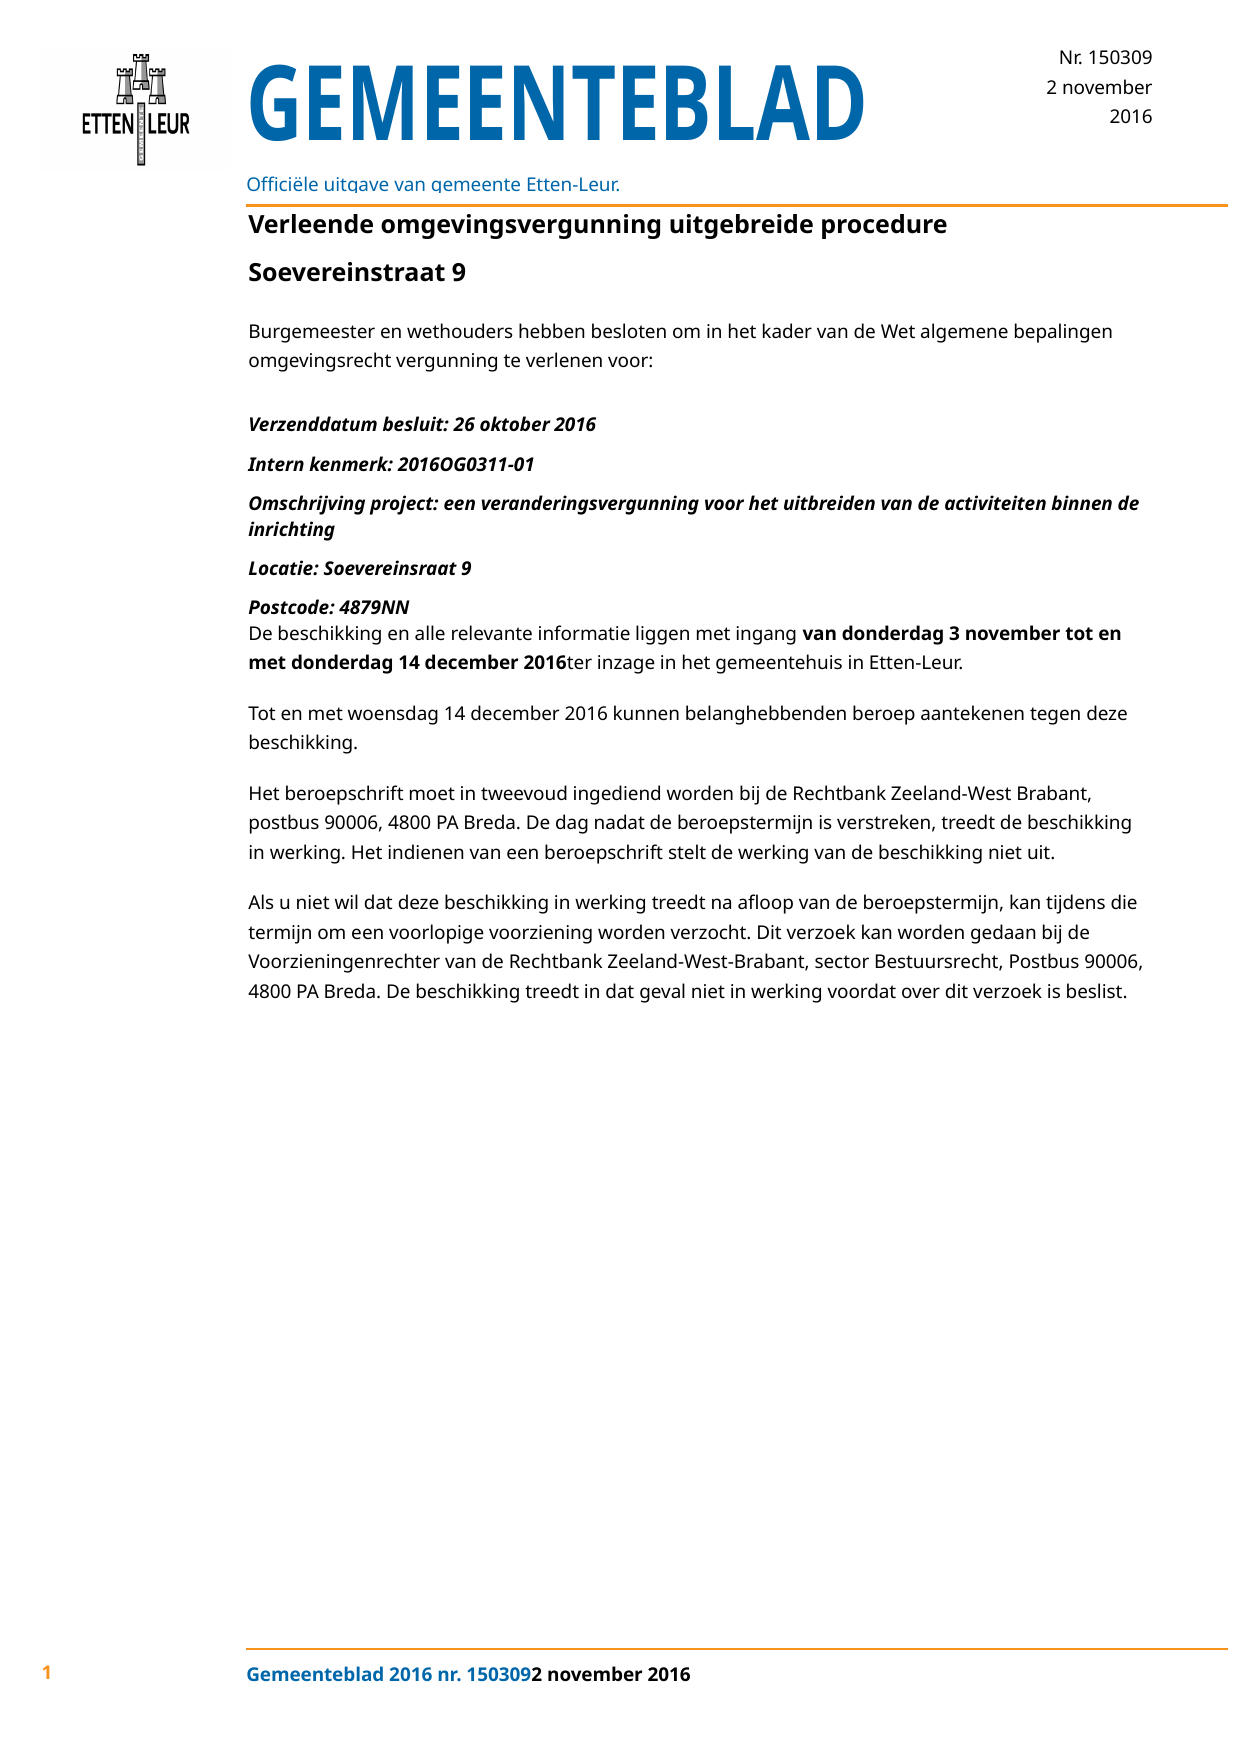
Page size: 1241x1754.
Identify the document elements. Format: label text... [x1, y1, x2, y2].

text Het beroepschrift moet in tweevoud ingediend worden bij de Rechtbank Zeeland-West Brabant, postbus 90006, 4800 PA Breda. De dag nadat de beroepstermijn is verstreken, treedt de beschikking in werking. Het indienen van een beroepschrift stelt de werking van de beschikking niet uit. [248, 780, 1152, 865]
text Burgemeester en wethouders hebben besloten om in het kader van de Wet algemene bepalingen omgevingsrecht vergunning te verlenen voor: [248, 318, 1152, 373]
text Tot en met woensdag 14 december 2016 kunnen belanghebbenden beroep aantekenen tegen deze beschikking. [248, 700, 1152, 755]
text Verzenddatum besluit: 26 oktober 2016 [248, 411, 1152, 437]
text Locatie: Soevereinsraat 9 [248, 555, 1152, 581]
text Omschrijving project: een veranderingsvergunning voor het uitbreiden van de activiteiten binnen de inrichting [248, 490, 1152, 541]
text De beschikking en alle relevante informatie liggen met ingang van donderdag 3 november tot en met donderdag 14 december 2016ter inzage in het gemeentehuis in Etten-Leur. [248, 620, 1152, 675]
text Verleende omgevingsvergunning uitgebreide procedure Soevereinstraat 9 [248, 207, 1152, 288]
text Postcode: 4879NN [248, 594, 1152, 620]
text Als u niet wil dat deze beschikking in werking treedt na afloop van de beroepstermijn, kan tijdens die termijn om een voorlopige voorziening worden verzocht. Dit verzoek kan worden gedaan bij de Voorzieningenrechter van de Rechtbank Zeeland-West-Brabant, sector Bestuursrecht, Postbus 90006, 4800 PA Breda. De beschikking treedt in dat geval niet in werking voordat over dit verzoek is beslist. [248, 889, 1152, 1004]
picture [41, 47, 231, 172]
text Intern kenmerk: 2016OG0311-01 [248, 451, 1152, 476]
